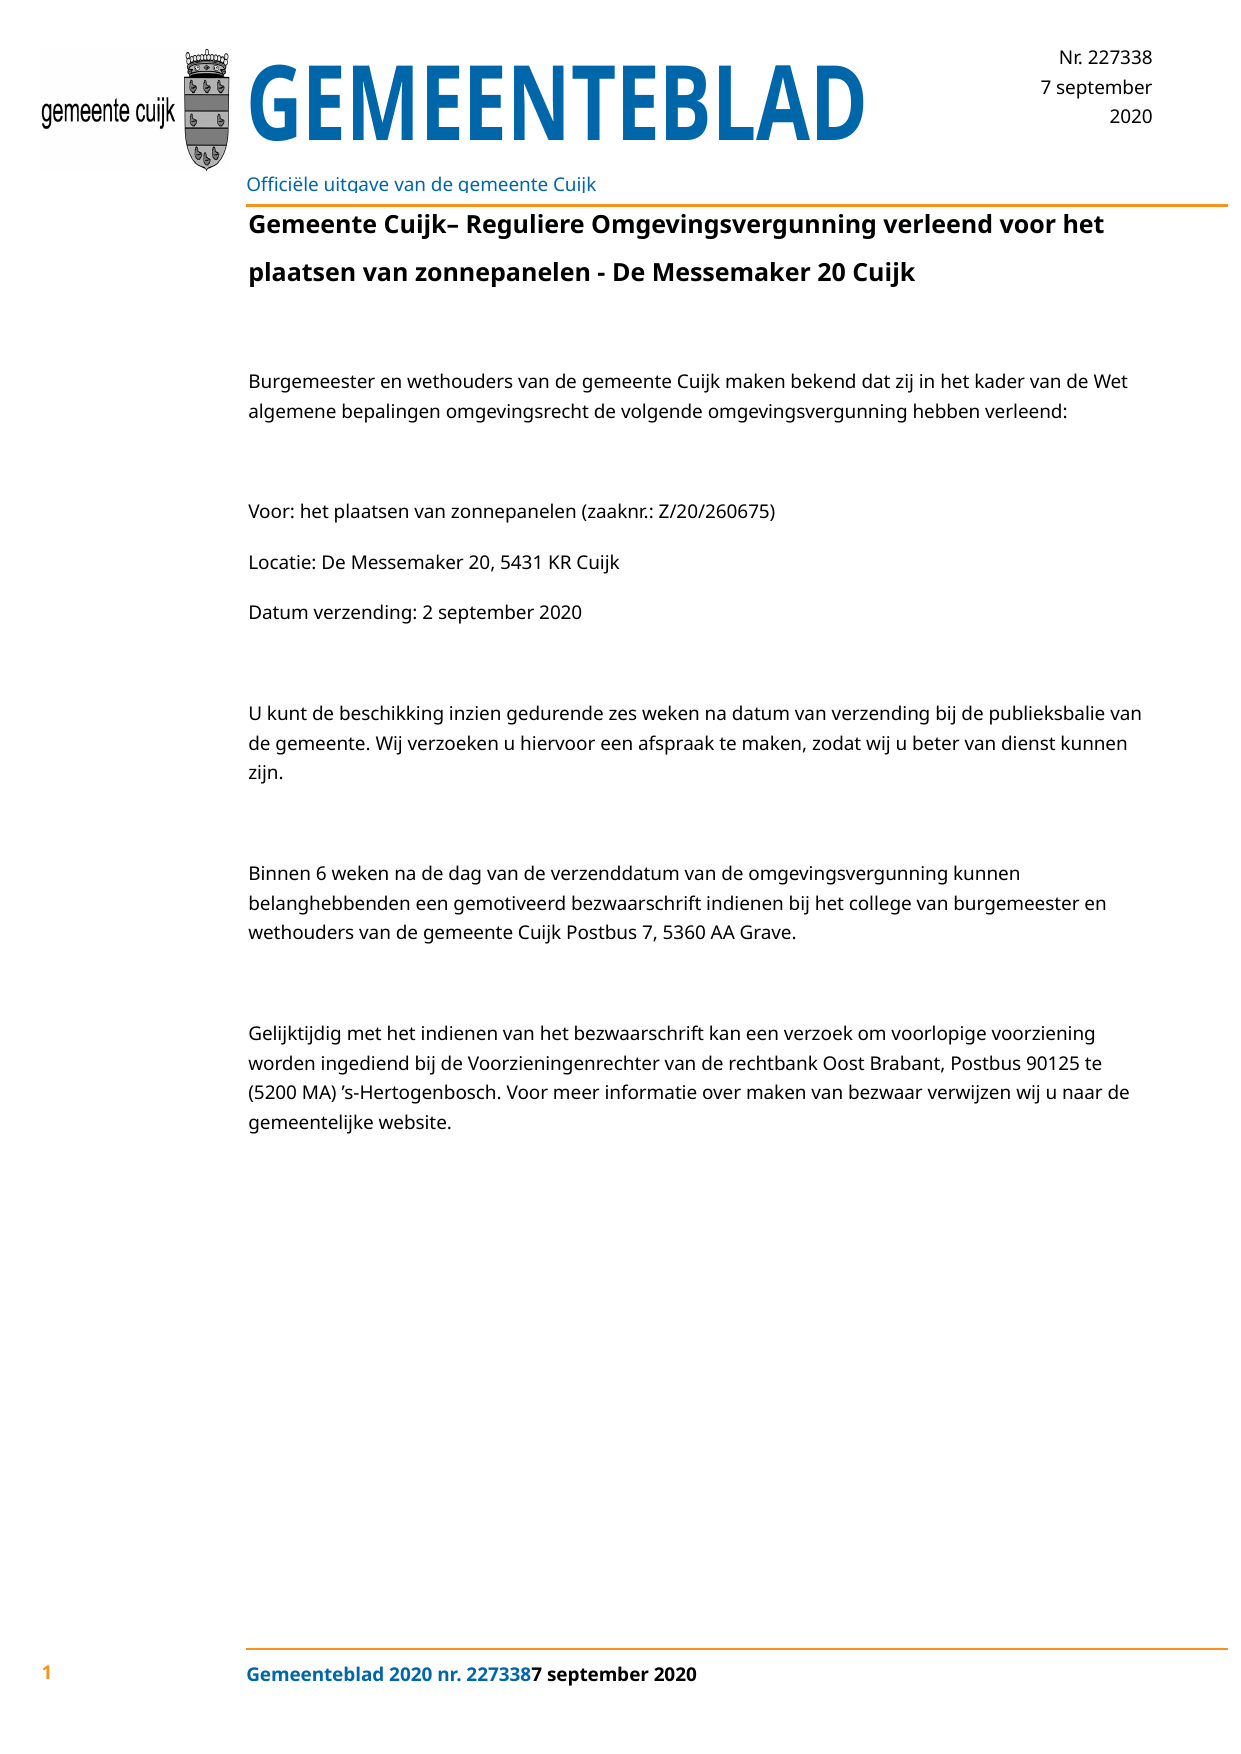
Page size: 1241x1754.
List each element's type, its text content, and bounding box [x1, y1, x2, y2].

text Voor: het plaatsen van zonnepanelen (zaaknr.: Z/20/260675) [248, 499, 1152, 524]
text Binnen 6 weken na de dag van de verzenddatum van de omgevingsvergunning kunnen belanghebbenden een gemotiveerd bezwaarschrift indienen bij het college van burgemeester en wethouders van de gemeente Cuijk Postbus 7, 5360 AA Grave. [248, 860, 1152, 945]
text Gemeente Cuijk– Reguliere Omgevingsvergunning verleend voor het plaatsen van zonnepanelen - De Messemaker 20 Cuijk [248, 207, 1152, 288]
text Burgemeester en wethouders van de gemeente Cuijk maken bekend dat zij in het kader van de Wet algemene bepalingen omgevingsrecht de volgende omgevingsvergunning hebben verleend: [248, 368, 1152, 424]
text U kunt de beschikking inzien gedurende zes weken na datum van verzending bij de publieksbalie van de gemeente. Wij verzoeken u hiervoor een afspraak te maken, zodat wij u beter van dienst kunnen zijn. [248, 700, 1152, 785]
picture [41, 47, 231, 172]
text Datum verzending: 2 september 2020 [248, 599, 1152, 625]
text Locatie: De Messemaker 20, 5431 KR Cuijk [248, 549, 1152, 575]
text Gelijktijdig met het indienen van het bezwaarschrift kan een verzoek om voorlopige voorziening worden ingediend bij de Voorzieningenrechter van de rechtbank Oost Brabant, Postbus 90125 te (5200 MA) ’s-Hertogenbosch. Voor meer informatie over maken van bezwaar verwijzen wij u naar de gemeentelijke website. [248, 1020, 1152, 1135]
